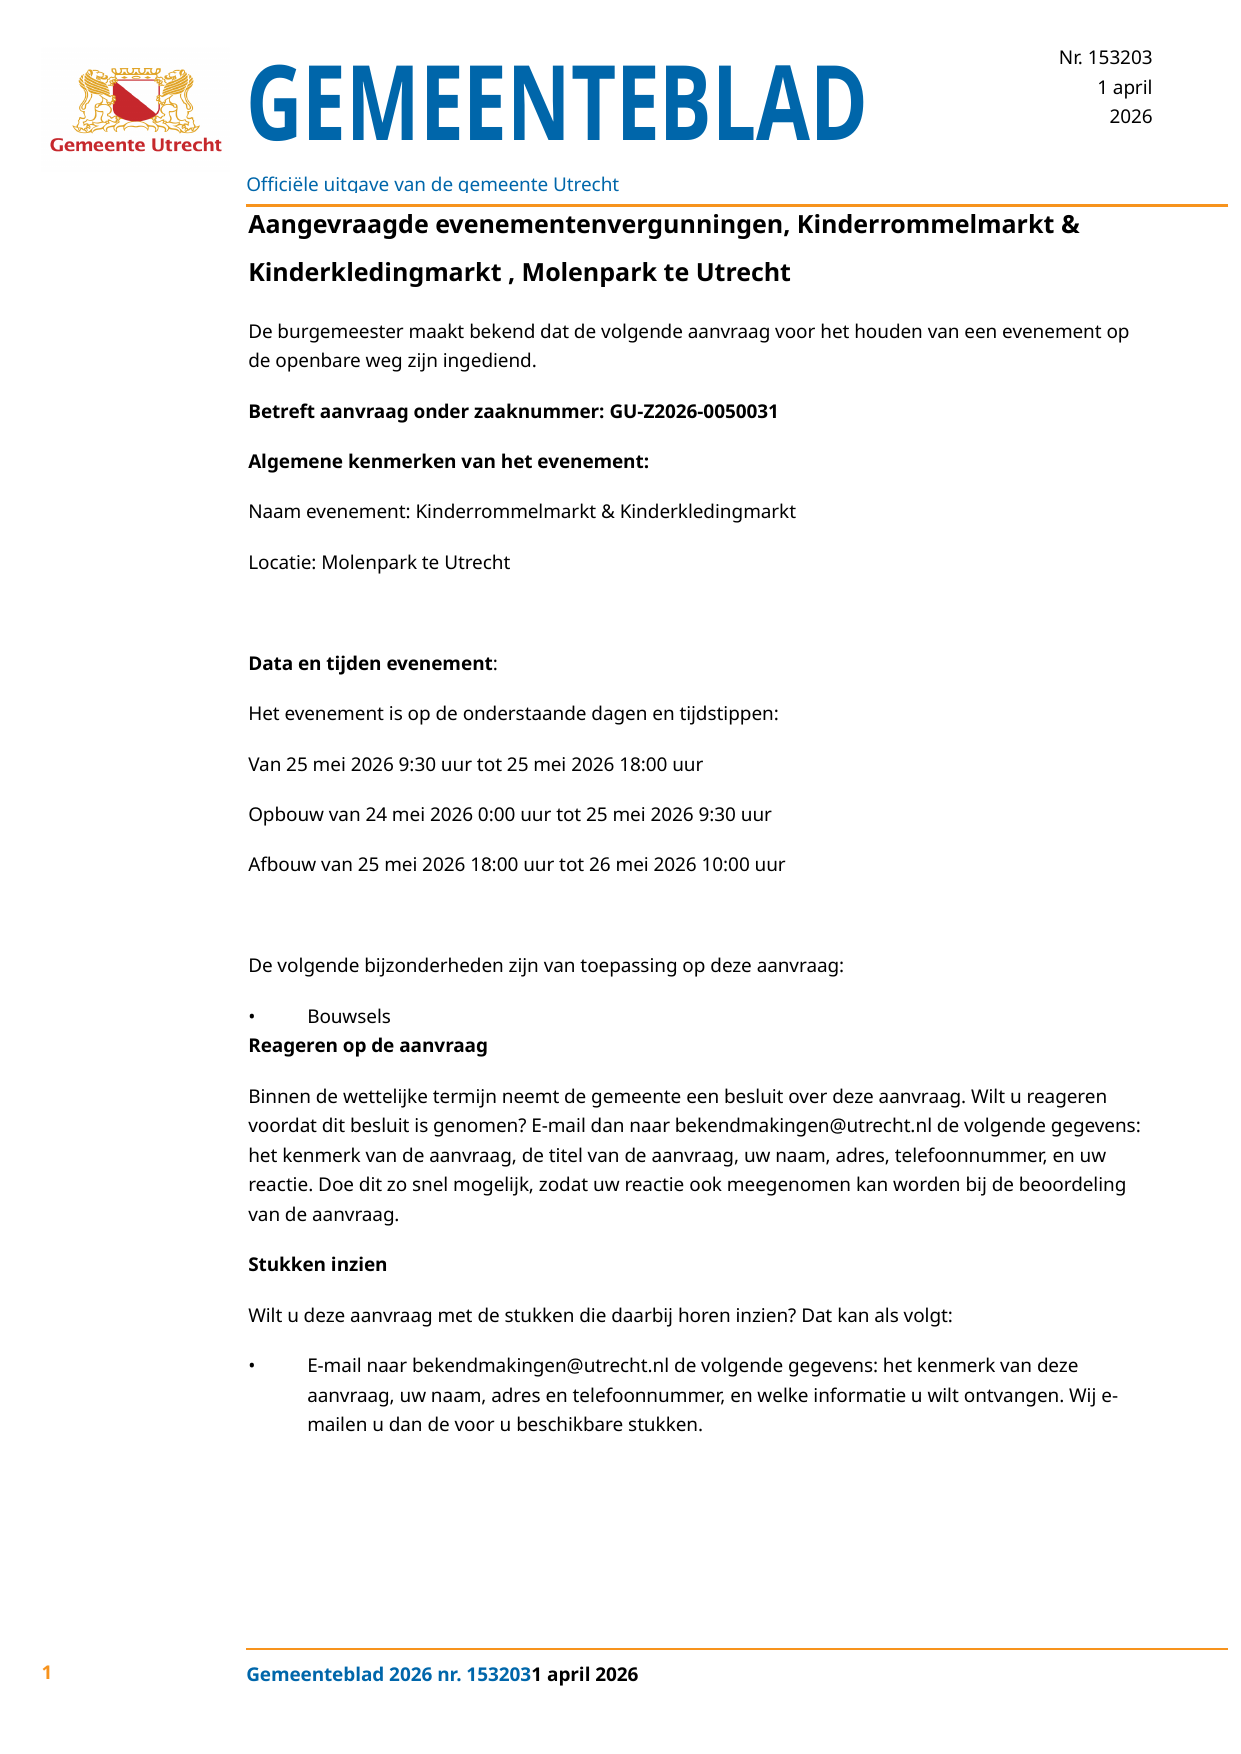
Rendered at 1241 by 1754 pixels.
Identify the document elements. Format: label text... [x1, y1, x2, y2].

text Stukken inzien [248, 1252, 1152, 1277]
list E-mail naar bekendmakingen@utrecht.nl de volgende gegevens: het kenmerk van deze aanvraag, uw naam, adres en telefoonnummer, en welke informatie u wilt ontvangen. Wij e-mailen u dan de voor u beschikbare stukken. [248, 1352, 1152, 1437]
text Opbouw van 24 mei 2026 0:00 uur tot 25 mei 2026 9:30 uur [248, 801, 1152, 827]
text Algemene kenmerken van het evenement: [248, 448, 1152, 474]
text Betreft aanvraag onder zaaknummer: GU-Z2026-0050031 [248, 398, 1152, 424]
text Binnen de wettelijke termijn neemt de gemeente een besluit over deze aanvraag. Wilt u reageren voordat dit besluit is genomen? E-mail dan naar bekendmakingen@utrecht.nl de volgende gegevens: het kenmerk van de aanvraag, de titel van de aanvraag, uw naam, adres, telefoonnummer, en uw reactie. Doe dit zo snel mogelijk, zodat uw reactie ook meegenomen kan worden bij de beoordeling van de aanvraag. [248, 1083, 1152, 1227]
text Aangevraagde evenementenvergunningen, Kinderrommelmarkt & Kinderkledingmarkt , Molenpark te Utrecht [248, 207, 1152, 288]
text Data en tijden evenement: [248, 650, 1152, 676]
list Bouwsels [248, 1003, 1152, 1029]
text Reageren op de aanvraag [248, 1032, 1152, 1058]
text De burgemeester maakt bekend dat de volgende aanvraag voor het houden van een evenement op de openbare weg zijn ingediend. [248, 318, 1152, 373]
text Naam evenement: Kinderrommelmarkt & Kinderkledingmarkt [248, 499, 1152, 524]
text Wilt u deze aanvraag met de stukken die daarbij horen inzien? Dat kan als volgt: [248, 1302, 1152, 1328]
text Afbouw van 25 mei 2026 18:00 uur tot 26 mei 2026 10:00 uur [248, 852, 1152, 877]
text De volgende bijzonderheden zijn van toepassing op deze aanvraag: [248, 952, 1152, 978]
text Het evenement is op de onderstaande dagen en tijdstippen: [248, 700, 1152, 726]
text Van 25 mei 2026 9:30 uur tot 25 mei 2026 18:00 uur [248, 751, 1152, 777]
text Locatie: Molenpark te Utrecht [248, 549, 1152, 575]
picture [41, 47, 231, 172]
